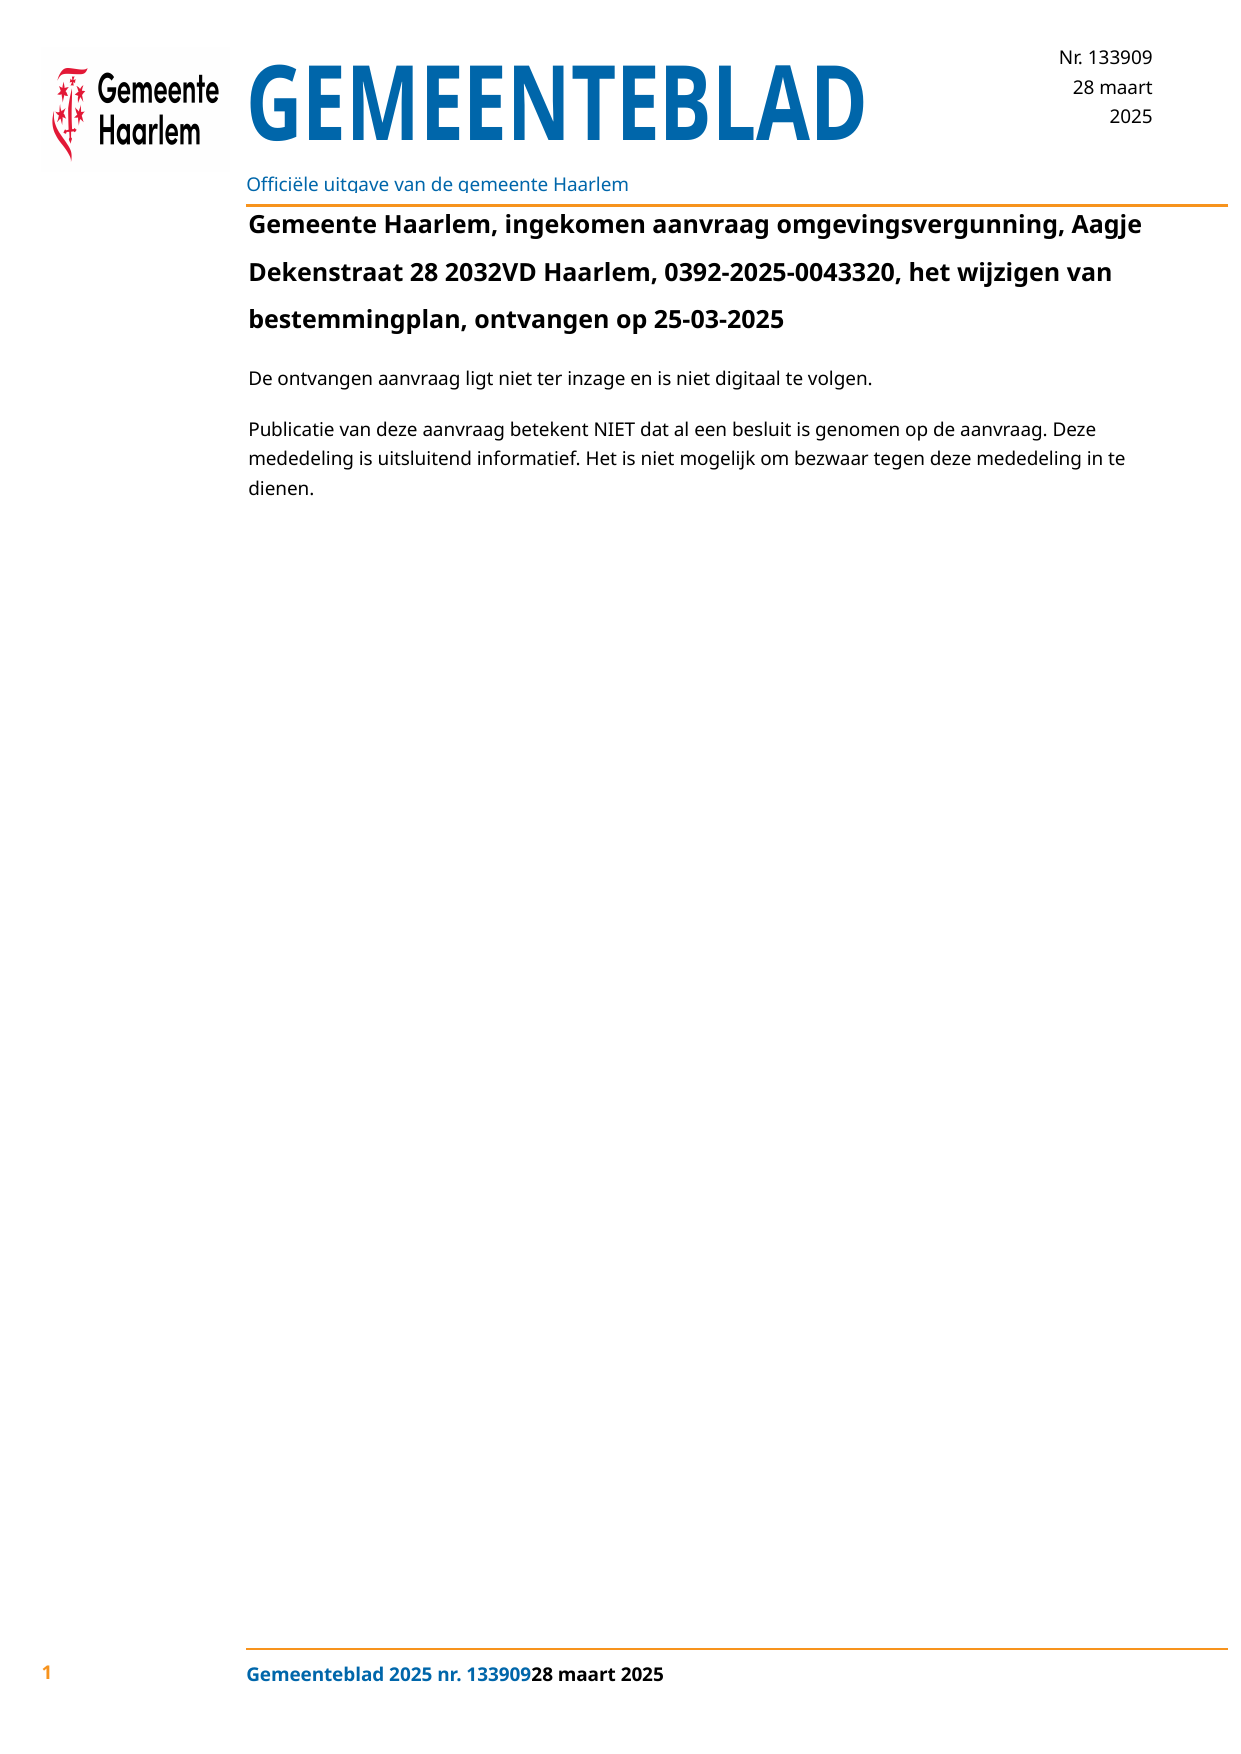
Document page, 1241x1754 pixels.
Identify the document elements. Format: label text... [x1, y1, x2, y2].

text De ontvangen aanvraag ligt niet ter inzage en is niet digitaal te volgen. [248, 366, 1152, 391]
text Publicatie van deze aanvraag betekent NIET dat al een besluit is genomen op de aanvraag. Deze mededeling is uitsluitend informatief. Het is niet mogelijk om bezwaar tegen deze mededeling in te dienen. [248, 416, 1152, 501]
picture [41, 47, 231, 172]
text Gemeente Haarlem, ingekomen aanvraag omgevingsvergunning, Aagje Dekenstraat 28 2032VD Haarlem, 0392-2025-0043320, het wijzigen van bestemmingplan, ontvangen op 25-03-2025 [248, 207, 1152, 336]
